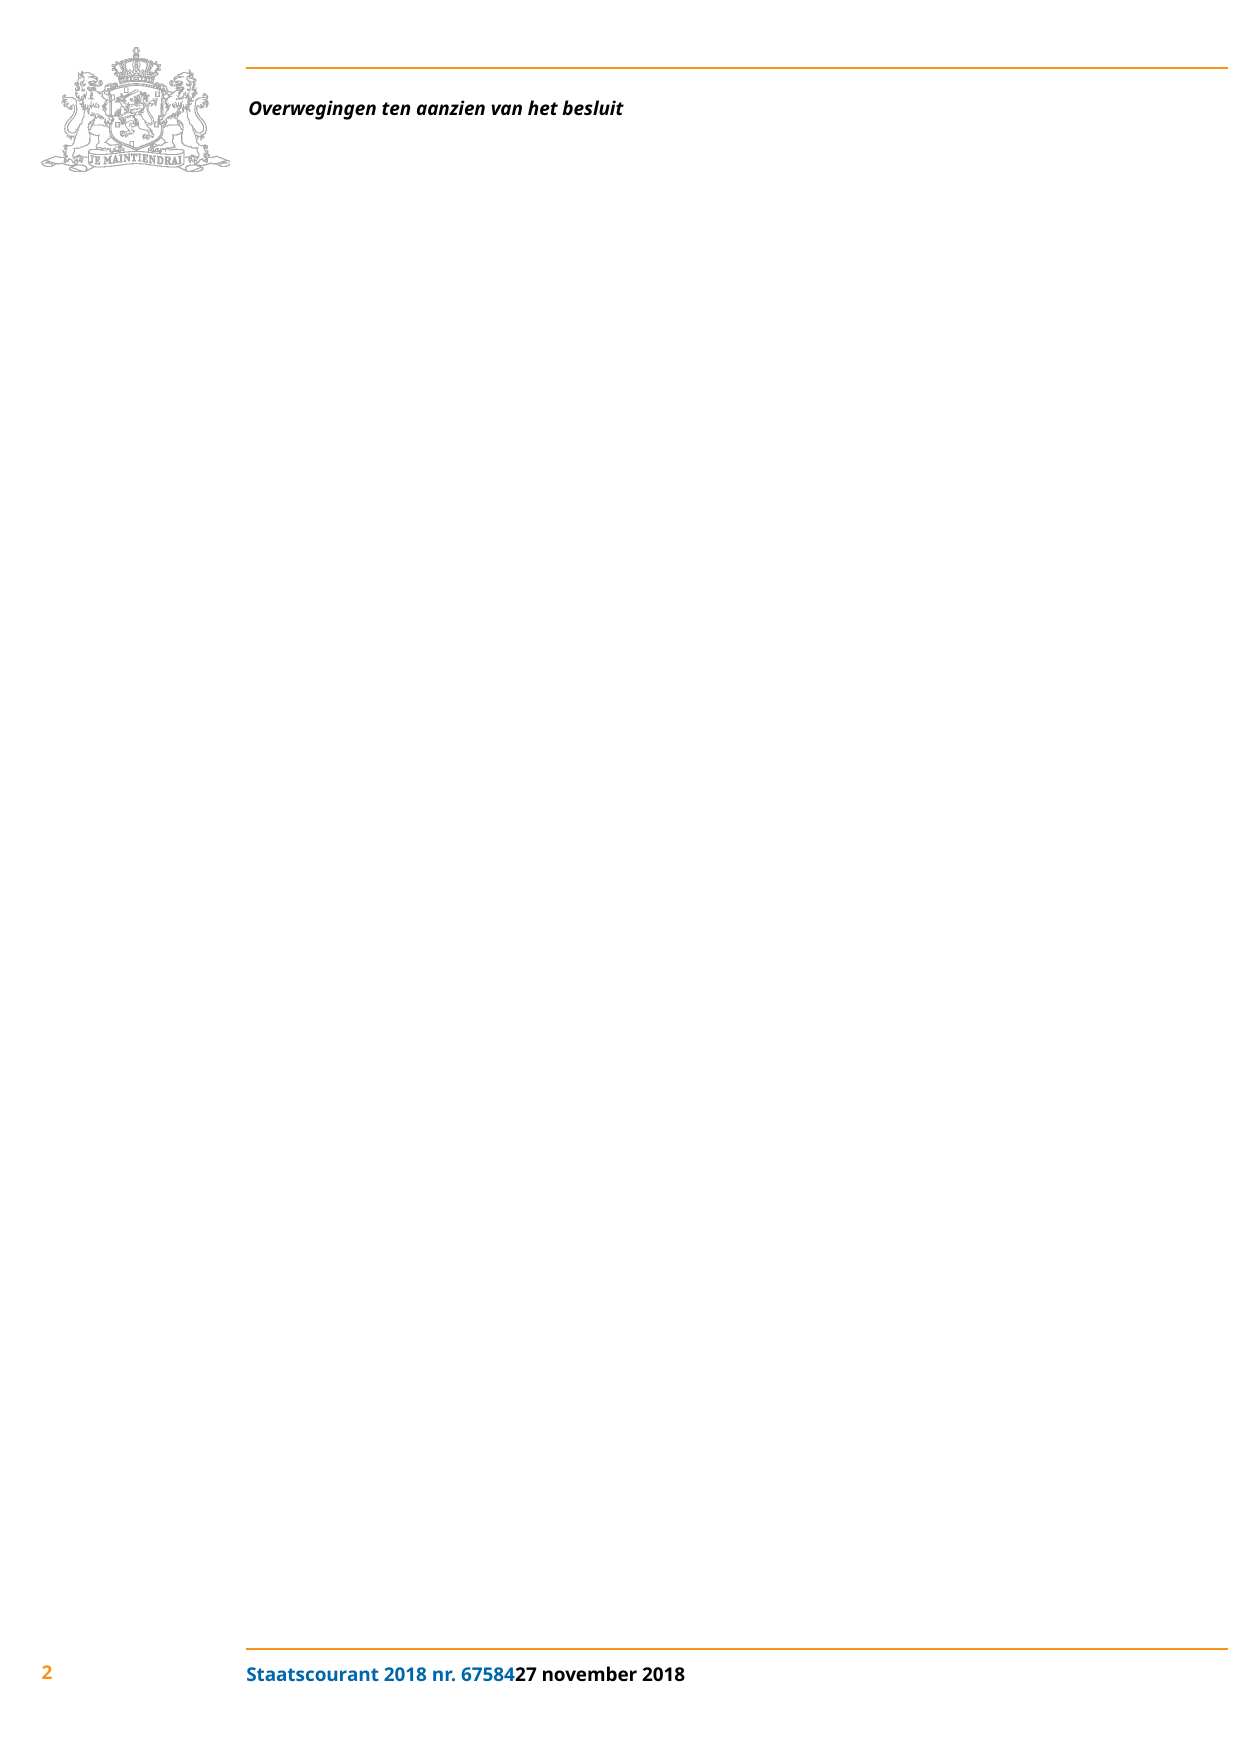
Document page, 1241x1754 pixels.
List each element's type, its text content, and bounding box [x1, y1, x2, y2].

picture [41, 47, 231, 172]
text Overwegingen ten aanzien van het besluit [248, 95, 1152, 121]
